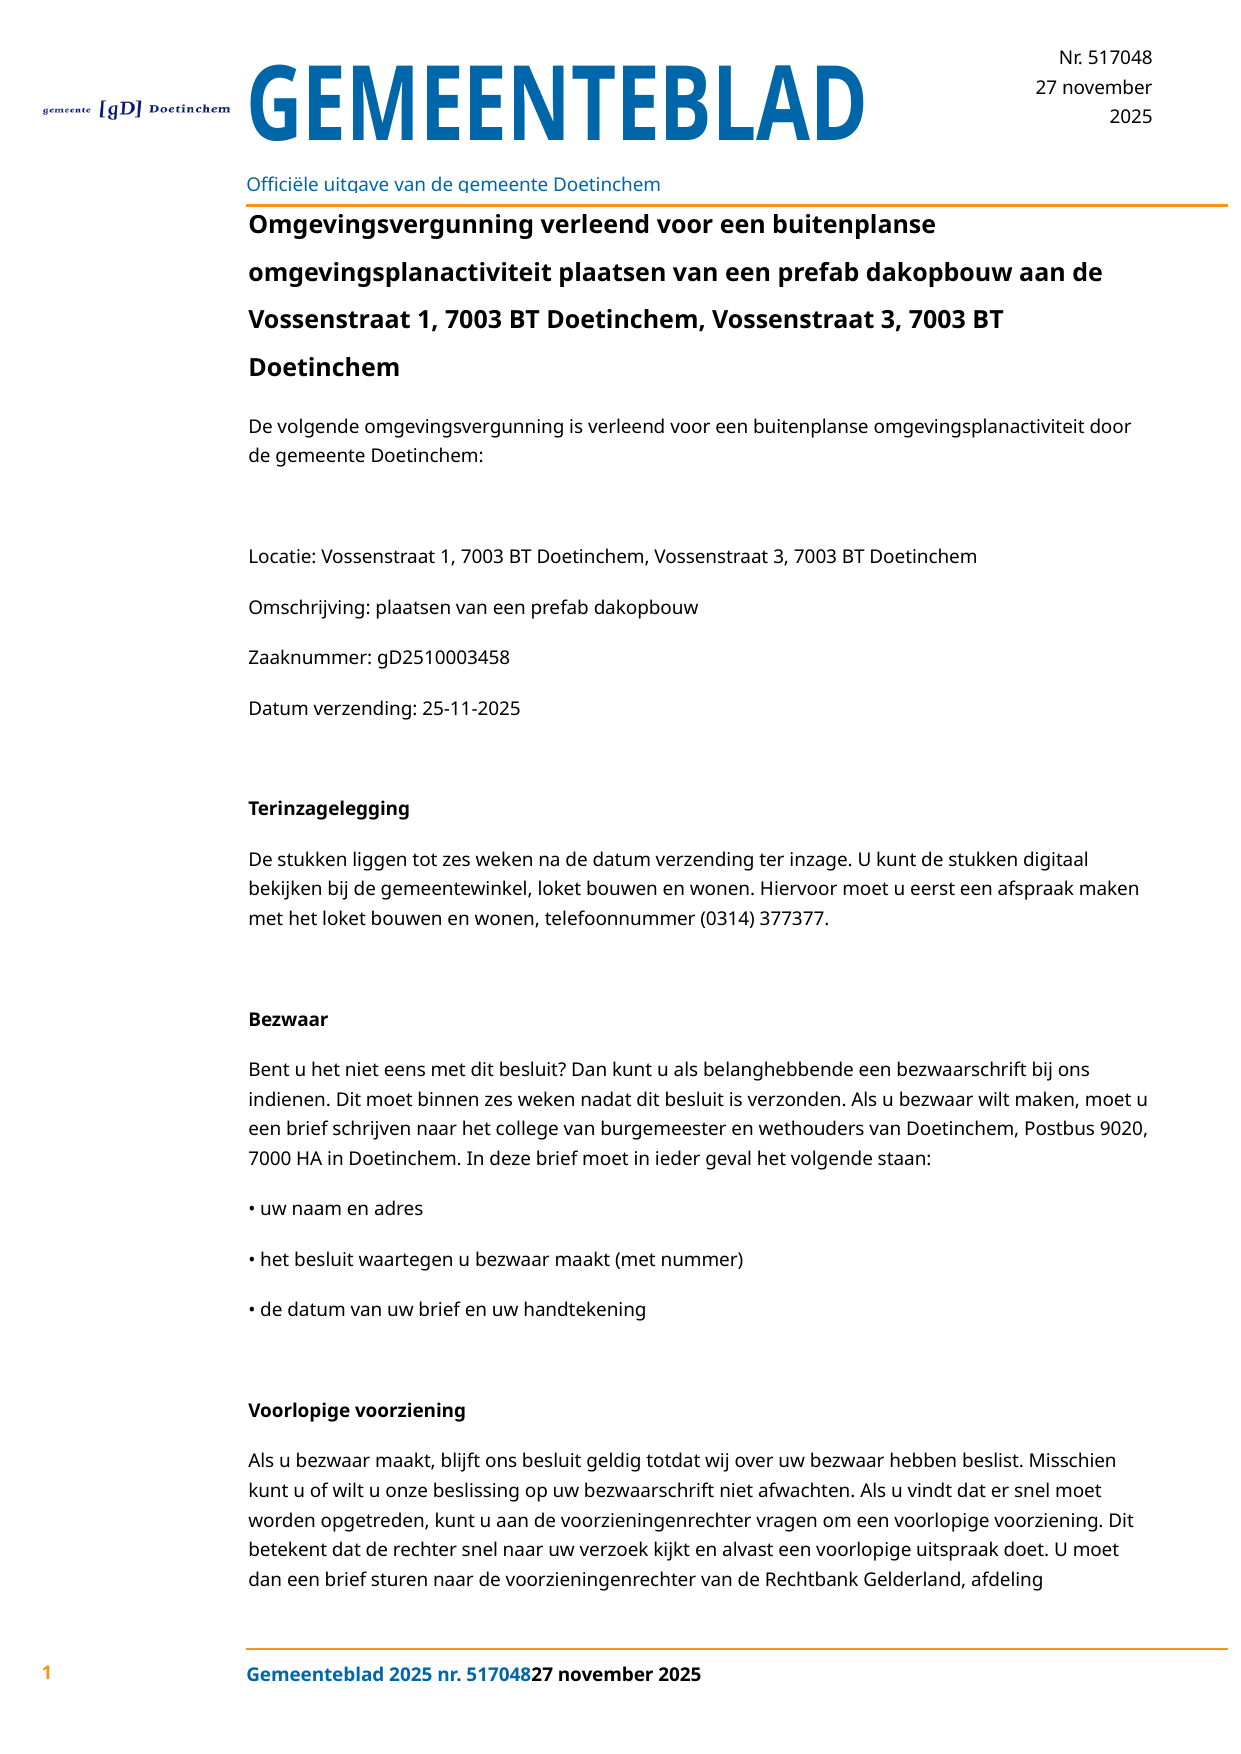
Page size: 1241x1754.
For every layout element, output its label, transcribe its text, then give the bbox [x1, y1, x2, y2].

text Omgevingsvergunning verleend voor een buitenplanse omgevingsplanactiviteit plaatsen van een prefab dakopbouw aan de Vossenstraat 1, 7003 BT Doetinchem, Vossenstraat 3, 7003 BT Doetinchem [248, 207, 1152, 384]
text Datum verzending: 25-11-2025 [248, 695, 1152, 721]
picture [41, 47, 231, 172]
text • uw naam en adres [248, 1196, 1152, 1221]
text Zaaknummer: gD2510003458 [248, 644, 1152, 670]
text De stukken liggen tot zes weken na de datum verzending ter inzage. U kunt de stukken digitaal bekijken bij de gemeentewinkel, loket bouwen en wonen. Hiervoor moet u eerst een afspraak maken met het loket bouwen en wonen, telefoonnummer (0314) 377377. [248, 846, 1152, 931]
text Als u bezwaar maakt, blijft ons besluit geldig totdat wij over uw bezwaar hebben beslist. Misschien kunt u of wilt u onze beslissing op uw bezwaarschrift niet afwachten. Als u vindt dat er snel moet worden opgetreden, kunt u aan de voorzieningenrechter vragen om een voorlopige voorziening. Dit betekent dat de rechter snel naar uw verzoek kijkt en alvast een voorlopige uitspraak doet. U moet dan een brief sturen naar de voorzieningenrechter van de Rechtbank Gelderland, afdeling [248, 1448, 1152, 1592]
text Locatie: Vossenstraat 1, 7003 BT Doetinchem, Vossenstraat 3, 7003 BT Doetinchem [248, 543, 1152, 569]
text • het besluit waartegen u bezwaar maakt (met nummer) [248, 1246, 1152, 1272]
text De volgende omgevingsvergunning is verleend voor een buitenplanse omgevingsplanactiviteit door de gemeente Doetinchem: [248, 413, 1152, 468]
text Bezwaar [248, 1006, 1152, 1032]
text • de datum van uw brief en uw handtekening [248, 1296, 1152, 1322]
text Terinzagelegging [248, 796, 1152, 821]
text Voorlopige voorziening [248, 1397, 1152, 1423]
text Omschrijving: plaatsen van een prefab dakopbouw [248, 594, 1152, 620]
text Bent u het niet eens met dit besluit? Dan kunt u als belanghebbende een bezwaarschrift bij ons indienen. Dit moet binnen zes weken nadat dit besluit is verzonden. Als u bezwaar wilt maken, moet u een brief schrijven naar het college van burgemeester en wethouders van Doetinchem, Postbus 9020, 7000 HA in Doetinchem. In deze brief moet in ieder geval het volgende staan: [248, 1056, 1152, 1171]
